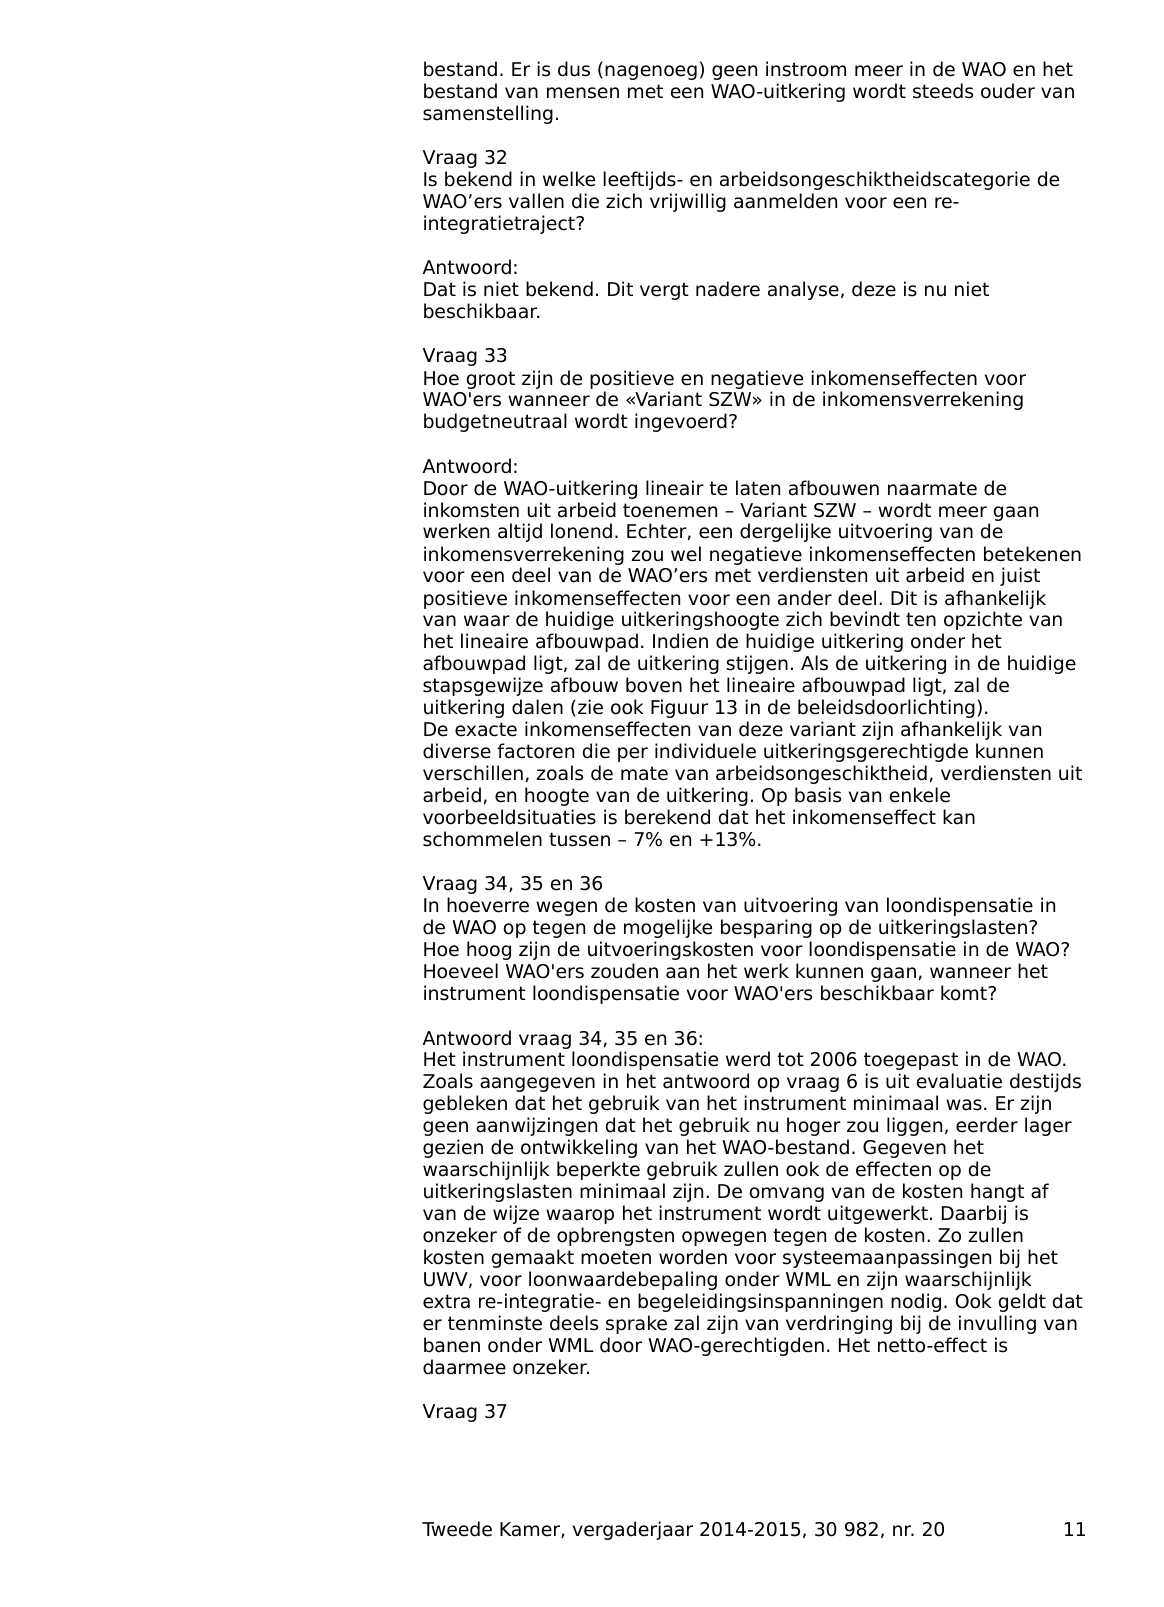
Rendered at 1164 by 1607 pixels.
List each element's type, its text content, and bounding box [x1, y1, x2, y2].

text Vraag 34, 35 en 36 [422, 873, 1087, 895]
text Door de WAO-uitkering lineair te laten afbouwen naarmate de inkomsten uit arbeid toenemen – Variant SZW – wordt meer gaan werken altijd lonend. Echter, een dergelijke uitvoering van de inkomensverrekening zou wel negatieve inkomenseffecten betekenen voor een deel van de WAO’ers met verdiensten uit arbeid en juist positieve inkomenseffecten voor een ander deel. Dit is afhankelijk van waar de huidige uitkeringshoogte zich bevindt ten opzichte van het lineaire afbouwpad. Indien de huidige uitkering onder het afbouwpad ligt, zal de uitkering stijgen. Als de uitkering in de huidige stapsgewijze afbouw boven het lineaire afbouwpad ligt, zal de uitkering dalen (zie ook Figuur 13 in de beleidsdoorlichting). [422, 477, 1087, 719]
text Vraag 37 [422, 1401, 1087, 1423]
text Vraag 33 [422, 345, 1087, 367]
text Antwoord: [422, 257, 1087, 279]
text Hoe groot zijn de positieve en negatieve inkomenseffecten voor WAO'ers wanneer de «Variant SZW» in de inkomensverrekening budgetneutraal wordt ingevoerd? [422, 367, 1087, 433]
text Hoe hoog zijn de uitvoeringskosten voor loondispensatie in de WAO? [422, 939, 1087, 961]
text Dat is niet bekend. Dit vergt nadere analyse, deze is nu niet beschikbaar. [422, 279, 1087, 323]
text Is bekend in welke leeftijds- en arbeidsongeschiktheidscategorie de WAO’ers vallen die zich vrijwillig aanmelden voor een re-integratietraject? [422, 169, 1087, 235]
text Vraag 32 [422, 147, 1087, 169]
text Antwoord: [422, 456, 1087, 477]
text De exacte inkomenseffecten van deze variant zijn afhankelijk van diverse factoren die per individuele uitkeringsgerechtigde kunnen verschillen, zoals de mate van arbeidsongeschiktheid, verdiensten uit arbeid, en hoogte van de uitkering. Op basis van enkele voorbeeldsituaties is berekend dat het inkomenseffect kan schommelen tussen – 7% en +13%. [422, 719, 1087, 851]
text Het instrument loondispensatie werd tot 2006 toegepast in de WAO. Zoals aangegeven in het antwoord op vraag 6 is uit evaluatie destijds gebleken dat het gebruik van het instrument minimaal was. Er zijn geen aanwijzingen dat het gebruik nu hoger zou liggen, eerder lager gezien de ontwikkeling van het WAO-bestand. Gegeven het waarschijnlijk beperkte gebruik zullen ook de effecten op de uitkeringslasten minimaal zijn. De omvang van de kosten hangt af van de wijze waarop het instrument wordt uitgewerkt. Daarbij is onzeker of de opbrengsten opwegen tegen de kosten. Zo zullen kosten gemaakt moeten worden voor systeemaanpassingen bij het UWV, voor loonwaardebepaling onder WML en zijn waarschijnlijk extra re-integratie- en begeleidingsinspanningen nodig. Ook geldt dat er tenminste deels sprake zal zijn van verdringing bij de invulling van banen onder WML door WAO-gerechtigden. Het netto-effect is daarmee onzeker. [422, 1049, 1087, 1379]
text Antwoord vraag 34, 35 en 36: [422, 1027, 1087, 1049]
text Hoeveel WAO'ers zouden aan het werk kunnen gaan, wanneer het instrument loondispensatie voor WAO'ers beschikbaar komt? [422, 961, 1087, 1005]
text In hoeverre wegen de kosten van uitvoering van loondispensatie in de WAO op tegen de mogelijke besparing op de uitkeringslasten? [422, 895, 1087, 939]
text bestand. Er is dus (nagenoeg) geen instroom meer in de WAO en het bestand van mensen met een WAO-uitkering wordt steeds ouder van samenstelling. [422, 59, 1087, 125]
